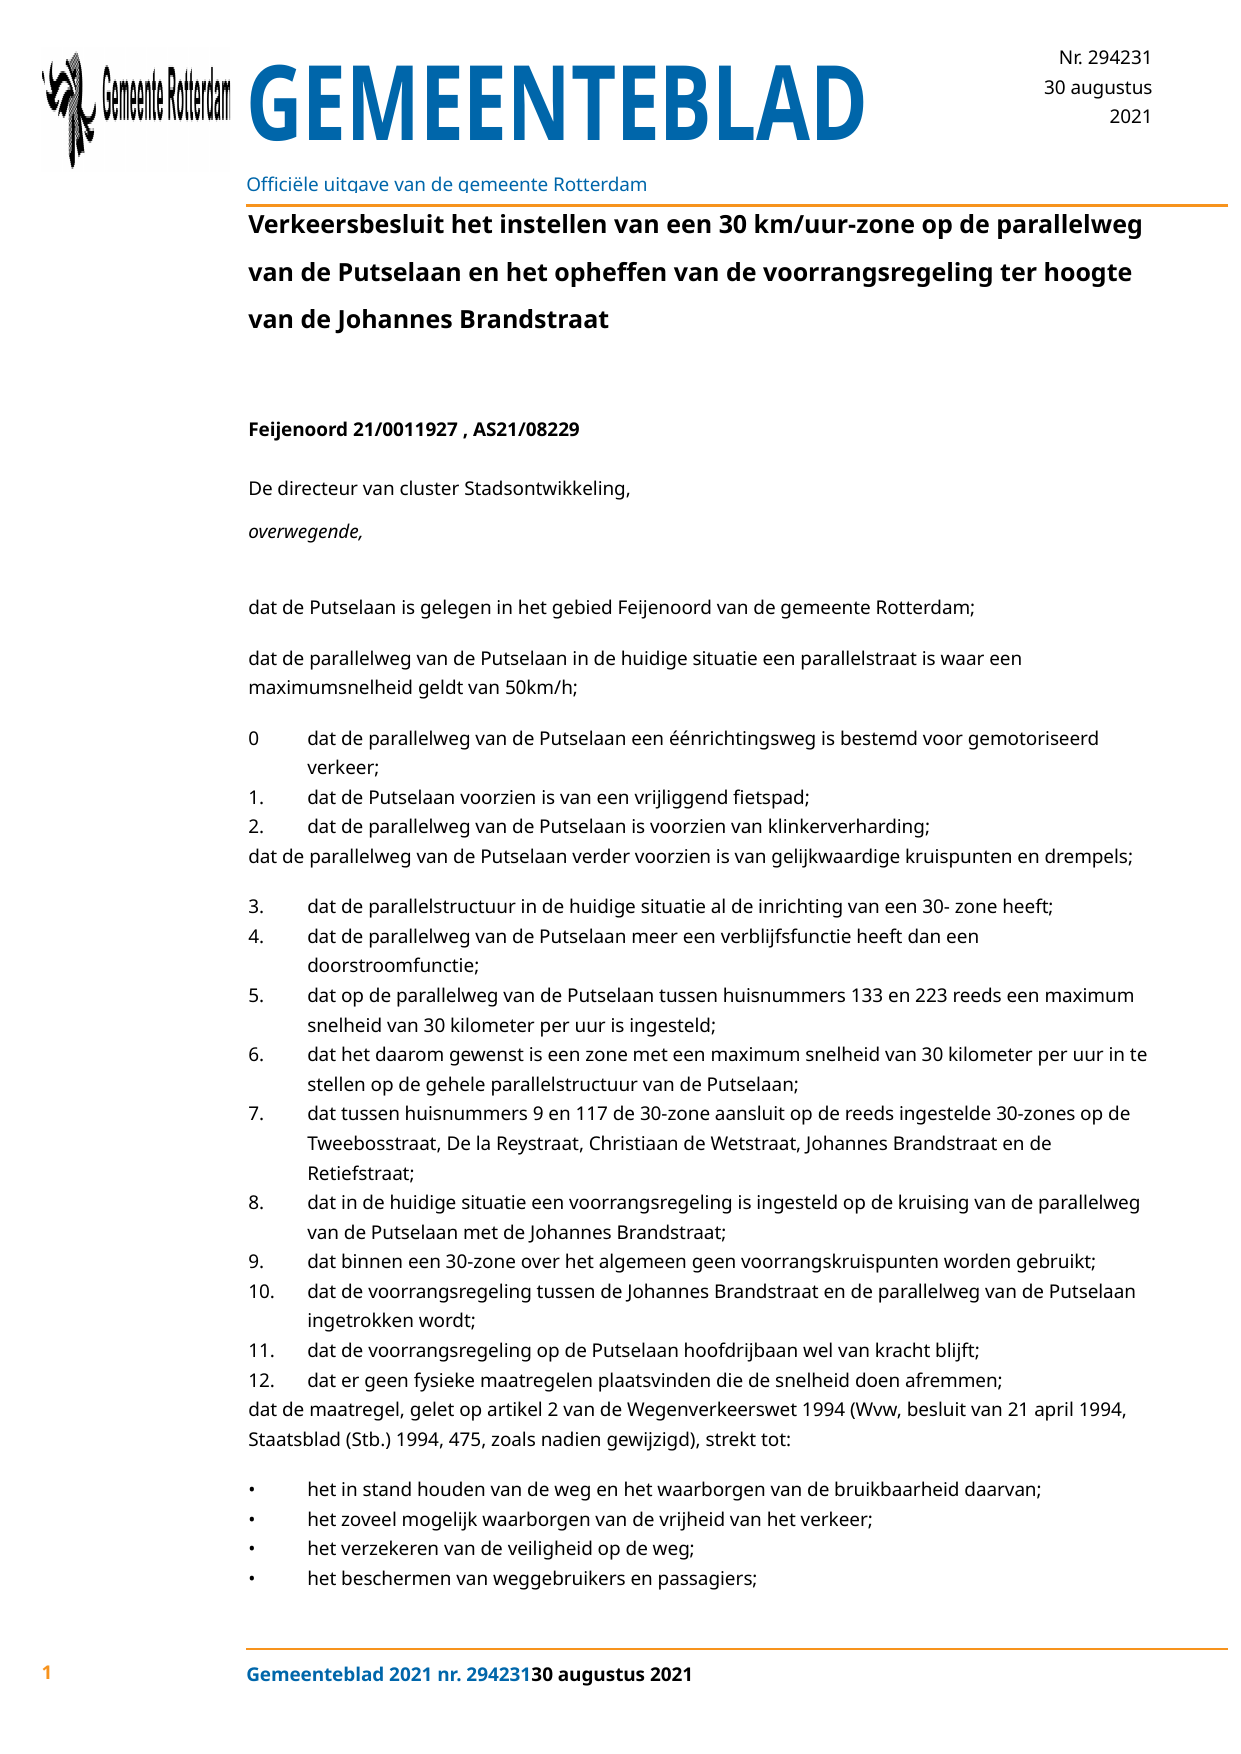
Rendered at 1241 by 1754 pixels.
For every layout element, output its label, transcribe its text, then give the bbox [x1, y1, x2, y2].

list dat in de huidige situatie een voorrangsregeling is ingesteld op de kruising van de parallelweg van de Putselaan met de Johannes Brandstraat; [248, 1189, 1152, 1244]
list het zoveel mogelijk waarborgen van de vrijheid van het verkeer; [248, 1506, 1152, 1532]
text dat de parallelweg van de Putselaan verder voorzien is van gelijkwaardige kruispunten en drempels; [248, 843, 1152, 869]
list dat de voorrangsregeling tussen de Johannes Brandstraat en de parallelweg van de Putselaan ingetrokken wordt; [248, 1278, 1152, 1333]
list dat de parallelweg van de Putselaan meer een verblijfsfunctie heeft dan een doorstroomfunctie; [248, 923, 1152, 978]
text overwegende, [248, 518, 1152, 544]
text De directeur van cluster Stadsontwikkeling, [248, 475, 1152, 501]
list het beschermen van weggebruikers en passagiers; [248, 1565, 1152, 1591]
list dat de parallelstructuur in de huidige situatie al de inrichting van een 30- zone heeft; [248, 893, 1152, 919]
text dat de maatregel, gelet op artikel 2 van de Wegenverkeerswet 1994 (Wvw, besluit van 21 april 1994, Staatsblad (Stb.) 1994, 475, zoals nadien gewijzigd), strekt tot: [248, 1396, 1152, 1452]
list dat de parallelweg van de Putselaan is voorzien van klinkerverharding; [248, 813, 1152, 839]
picture [41, 47, 231, 172]
list dat het daarom gewenst is een zone met een maximum snelheid van 30 kilometer per uur in te stellen op de gehele parallelstructuur van de Putselaan; [248, 1041, 1152, 1097]
list dat er geen fysieke maatregelen plaatsvinden die de snelheid doen afremmen; [248, 1367, 1152, 1392]
list dat de Putselaan voorzien is van een vrijliggend fietspad; [248, 784, 1152, 809]
list het in stand houden van de weg en het waarborgen van de bruikbaarheid daarvan; [248, 1476, 1152, 1502]
text dat de Putselaan is gelegen in het gebied Feijenoord van de gemeente Rotterdam; [248, 594, 1152, 620]
text dat de parallelweg van de Putselaan in de huidige situatie een parallelstraat is waar een maximumsnelheid geldt van 50km/h; [248, 645, 1152, 700]
list dat op de parallelweg van de Putselaan tussen huisnummers 133 en 223 reeds een maximum snelheid van 30 kilometer per uur is ingesteld; [248, 982, 1152, 1037]
list dat binnen een 30-zone over het algemeen geen voorrangskruispunten worden gebruikt; [248, 1248, 1152, 1274]
text Feijenoord 21/0011927 , AS21/08229 [248, 416, 1152, 442]
list dat tussen huisnummers 9 en 117 de 30-zone aansluit op de reeds ingestelde 30-zones op de Tweebosstraat, De la Reystraat, Christiaan de Wetstraat, Johannes Brandstraat en de Retiefstraat; [248, 1101, 1152, 1185]
list dat de voorrangsregeling op de Putselaan hoofdrijbaan wel van kracht blijft; [248, 1337, 1152, 1363]
list dat de parallelweg van de Putselaan een éénrichtingsweg is bestemd voor gemotoriseerd verkeer; [248, 725, 1152, 780]
text Verkeersbesluit het instellen van een 30 km/uur-zone op de parallelweg van de Putselaan en het opheffen van de voorrangsregeling ter hoogte van de Johannes Brandstraat [248, 207, 1152, 336]
list het verzekeren van de veiligheid op de weg; [248, 1536, 1152, 1561]
